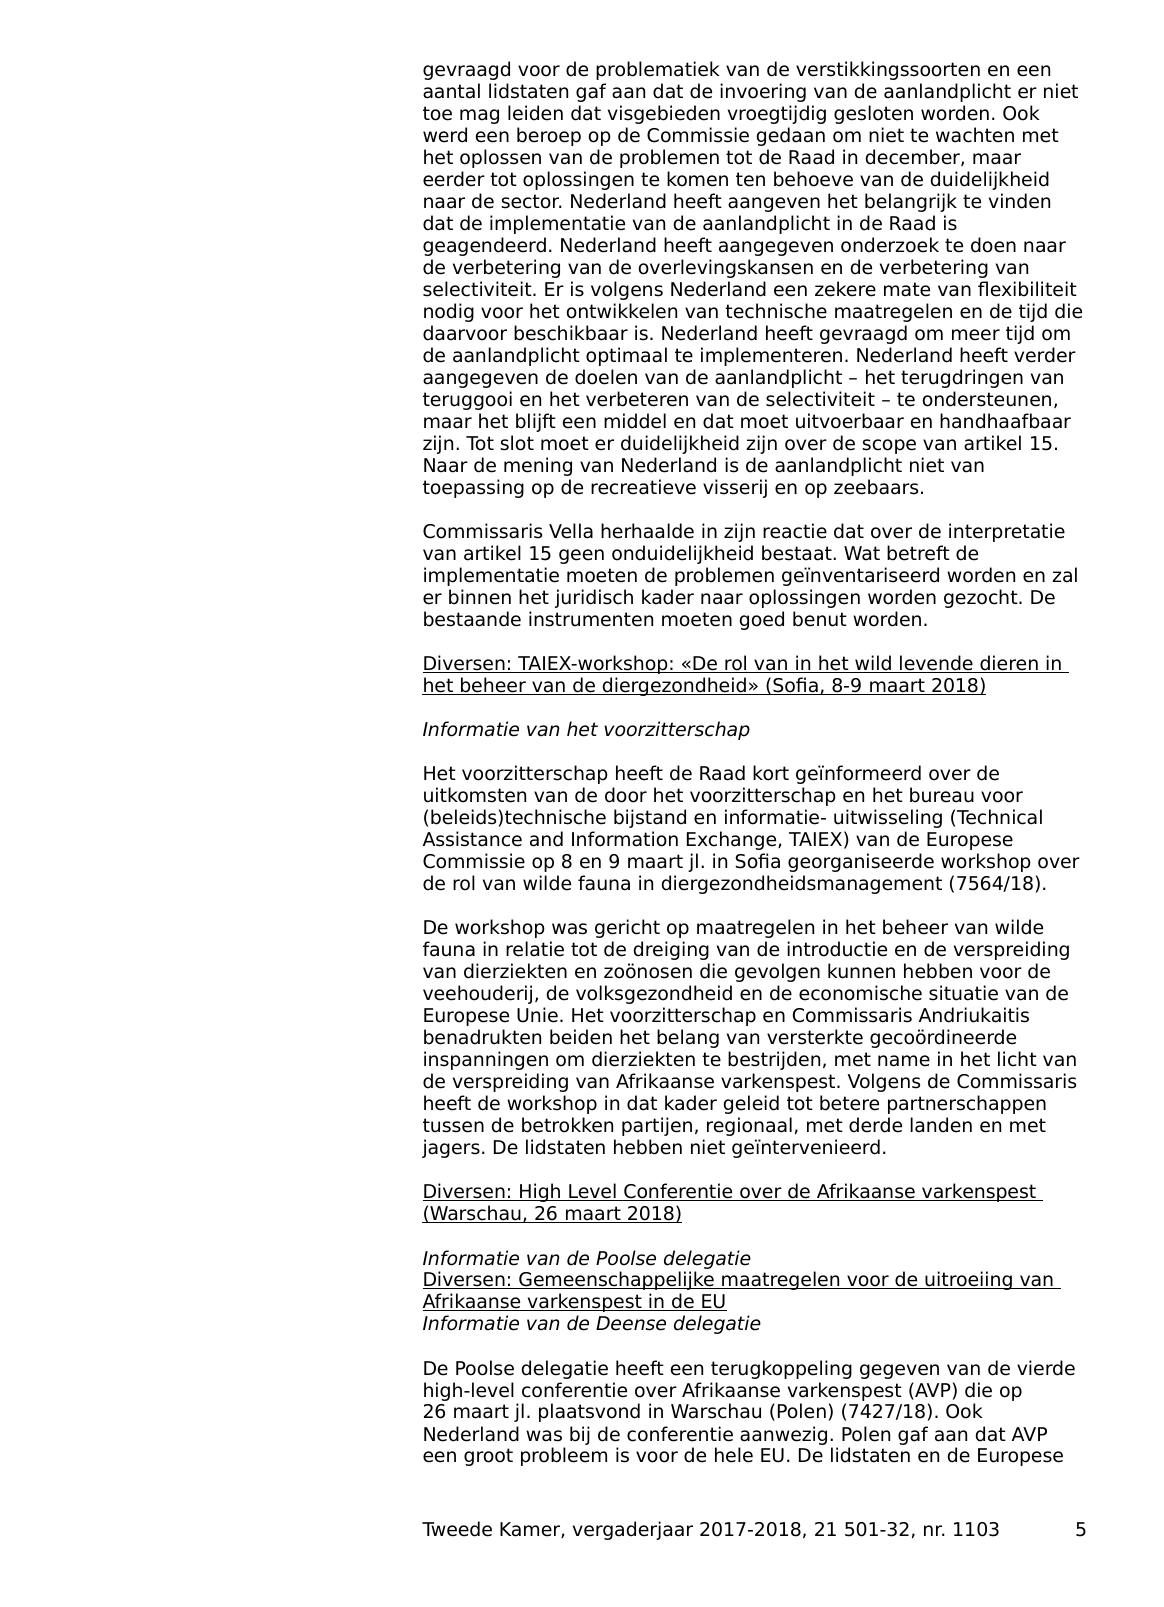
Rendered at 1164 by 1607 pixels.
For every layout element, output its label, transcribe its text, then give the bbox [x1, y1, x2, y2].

text Informatie van de Poolse delegatie [422, 1247, 1087, 1269]
text De workshop was gericht op maatregelen in het beheer van wilde fauna in relatie tot de dreiging van de introductie en de verspreiding van dierziekten en zoönosen die gevolgen kunnen hebben voor de veehouderij, de volksgezondheid en de economische situatie van de Europese Unie. Het voorzitterschap en Commissaris Andriukaitis benadrukten beiden het belang van versterkte gecoördineerde inspanningen om dierziekten te bestrijden, met name in het licht van de verspreiding van Afrikaanse varkenspest. Volgens de Commissaris heeft de workshop in dat kader geleid tot betere partnerschappen tussen de betrokken partijen, regionaal, met derde landen en met jagers. De lidstaten hebben niet geïntervenieerd. [422, 917, 1087, 1159]
subtitle Diversen: TAIEX-workshop: «De rol van in het wild levende dieren in het beheer van de diergezondheid» (Sofia, 8-9 maart 2018) [422, 653, 1087, 697]
text Het voorzitterschap heeft de Raad kort geïnformeerd over de uitkomsten van de door het voorzitterschap en het bureau voor (beleids)technische bijstand en informatie- uitwisseling (Technical Assistance and Information Exchange, TAIEX) van de Europese Commissie op 8 en 9 maart jl. in Sofia georganiseerde workshop over de rol van wilde fauna in diergezondheidsmanagement (7564/18). [422, 763, 1087, 895]
text De Poolse delegatie heeft een terugkoppeling gegeven van de vierde high-level conferentie over Afrikaanse varkenspest (AVP) die op 26 maart jl. plaatsvond in Warschau (Polen) (7427/18). Ook Nederland was bij de conferentie aanwezig. Polen gaf aan dat AVP een groot probleem is voor de hele EU. De lidstaten en de Europese [422, 1357, 1087, 1467]
text gevraagd voor de problematiek van de verstikkingssoorten en een aantal lidstaten gaf aan dat de invoering van de aanlandplicht er niet toe mag leiden dat visgebieden vroegtijdig gesloten worden. Ook werd een beroep op de Commissie gedaan om niet te wachten met het oplossen van de problemen tot de Raad in december, maar eerder tot oplossingen te komen ten behoeve van de duidelijkheid naar de sector. Nederland heeft aangeven het belangrijk te vinden dat de implementatie van de aanlandplicht in de Raad is geagendeerd. Nederland heeft aangegeven onderzoek te doen naar de verbetering van de overlevingskansen en de verbetering van selectiviteit. Er is volgens Nederland een zekere mate van flexibiliteit nodig voor het ontwikkelen van technische maatregelen en de tijd die daarvoor beschikbaar is. Nederland heeft gevraagd om meer tijd om de aanlandplicht optimaal te implementeren. Nederland heeft verder aangegeven de doelen van de aanlandplicht – het terugdringen van teruggooi en het verbeteren van de selectiviteit – te ondersteunen, maar het blijft een middel en dat moet uitvoerbaar en handhaafbaar zijn. Tot slot moet er duidelijkheid zijn over de scope van artikel 15. Naar de mening van Nederland is de aanlandplicht niet van toepassing op de recreatieve visserij en op zeebaars. [422, 59, 1087, 499]
subtitle Diversen: High Level Conferentie over de Afrikaanse varkenspest (Warschau, 26 maart 2018) [422, 1181, 1087, 1225]
text Informatie van het voorzitterschap [422, 719, 1087, 741]
text Commissaris Vella herhaalde in zijn reactie dat over de interpretatie van artikel 15 geen onduidelijkheid bestaat. Wat betreft de implementatie moeten de problemen geïnventariseerd worden en zal er binnen het juridisch kader naar oplossingen worden gezocht. De bestaande instrumenten moeten goed benut worden. [422, 521, 1087, 631]
text Informatie van de Deense delegatie [422, 1313, 1087, 1335]
text Diversen: Gemeenschappelijke maatregelen voor de uitroeiing van Afrikaanse varkenspest in de EU [422, 1269, 1087, 1313]
